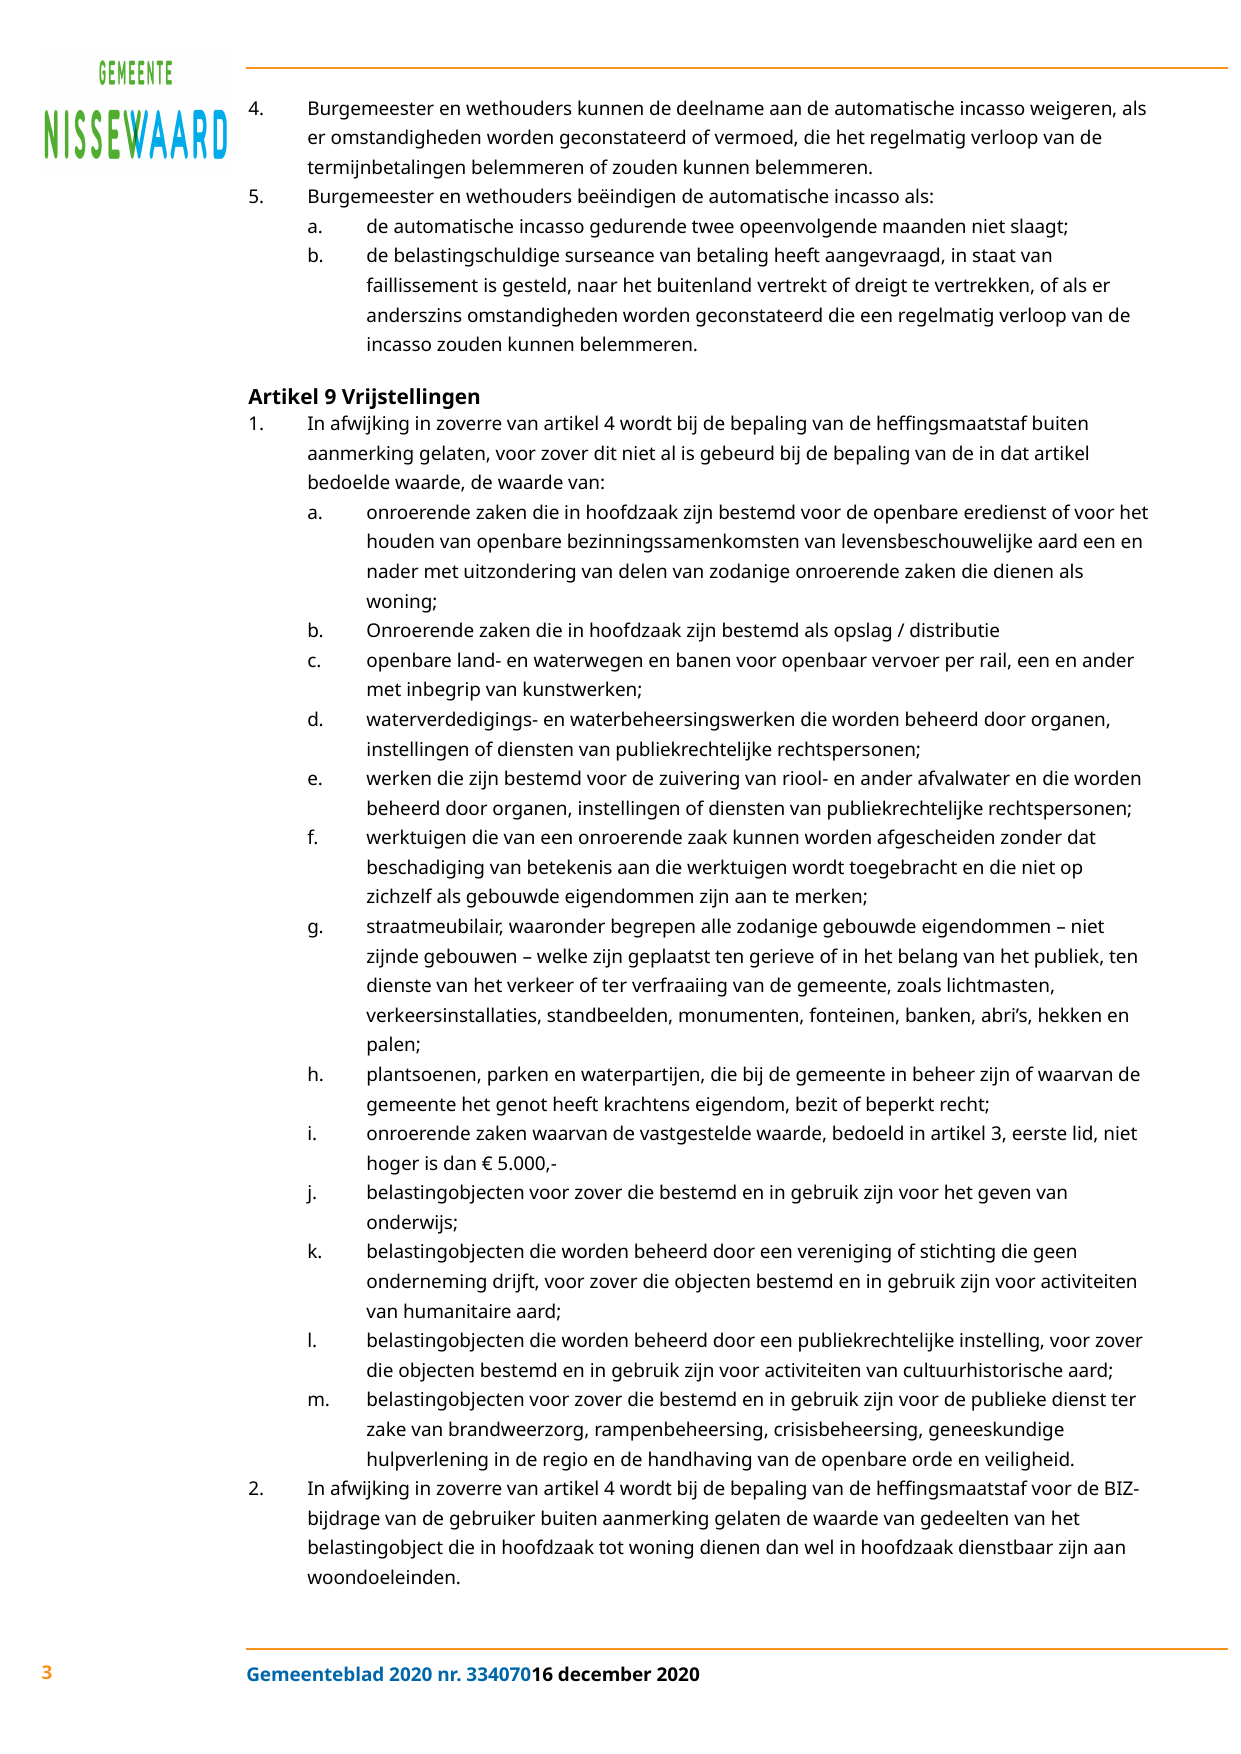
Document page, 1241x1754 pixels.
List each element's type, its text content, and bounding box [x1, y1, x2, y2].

list de belastingschuldige surseance van betaling heeft aangevraagd, in staat van faillissement is gesteld, naar het buitenland vertrekt of dreigt te vertrekken, of als er anderszins omstandigheden worden geconstateerd die een regelmatig verloop van de incasso zouden kunnen belemmeren. [307, 243, 1152, 357]
list werken die zijn bestemd voor de zuivering van riool- en ander afvalwater en die worden beheerd door organen, instellingen of diensten van publiekrechtelijke rechtspersonen; [307, 765, 1152, 821]
list openbare land- en waterwegen en banen voor openbaar vervoer per rail, een en ander met inbegrip van kunstwerken; [307, 647, 1152, 702]
list belastingobjecten die worden beheerd door een publiekrechtelijke instelling, voor zover die objecten bestemd en in gebruik zijn voor activiteiten van cultuurhistorische aard; [307, 1327, 1152, 1383]
text Artikel 9 Vrijstellingen [248, 382, 1152, 410]
list de automatische incasso gedurende twee opeenvolgende maanden niet slaagt; [307, 213, 1152, 239]
list straatmeubilair, waaronder begrepen alle zodanige gebouwde eigendommen – niet zijnde gebouwen – welke zijn geplaatst ten gerieve of in het belang van het publiek, ten dienste van het verkeer of ter verfraaiing van de gemeente, zoals lichtmasten, verkeersinstallaties, standbeelden, monumenten, fonteinen, banken, abri’s, hekken en palen; [307, 913, 1152, 1057]
list belastingobjecten voor zover die bestemd en in gebruik zijn voor het geven van onderwijs; [307, 1179, 1152, 1235]
list Burgemeester en wethouders kunnen de deelname aan de automatische incasso weigeren, als er omstandigheden worden geconstateerd of vermoed, die het regelmatig verloop van de termijnbetalingen belemmeren of zouden kunnen belemmeren. [248, 95, 1152, 180]
picture [41, 47, 231, 172]
list onroerende zaken waarvan de vastgestelde waarde, bedoeld in artikel 3, eerste lid, niet hoger is dan € 5.000,- [307, 1120, 1152, 1176]
list onroerende zaken die in hoofdzaak zijn bestemd voor de openbare eredienst of voor het houden van openbare bezinningssamenkomsten van levensbeschouwelijke aard een en nader met uitzondering van delen van zodanige onroerende zaken die dienen als woning; [307, 499, 1152, 613]
list werktuigen die van een onroerende zaak kunnen worden afgescheiden zonder dat beschadiging van betekenis aan die werktuigen wordt toegebracht en die niet op zichzelf als gebouwde eigendommen zijn aan te merken; [307, 824, 1152, 909]
list Onroerende zaken die in hoofdzaak zijn bestemd als opslag / distributie [307, 617, 1152, 643]
list plantsoenen, parken en waterpartijen, die bij de gemeente in beheer zijn of waarvan de gemeente het genot heeft krachtens eigendom, bezit of beperkt recht; [307, 1061, 1152, 1116]
list waterverdedigings- en waterbeheersingswerken die worden beheerd door organen, instellingen of diensten van publiekrechtelijke rechtspersonen; [307, 706, 1152, 761]
list belastingobjecten die worden beheerd door een vereniging of stichting die geen onderneming drijft, voor zover die objecten bestemd en in gebruik zijn voor activiteiten van humanitaire aard; [307, 1239, 1152, 1323]
list belastingobjecten voor zover die bestemd en in gebruik zijn voor de publieke dienst ter zake van brandweerzorg, rampenbeheersing, crisisbeheersing, geneeskundige hulpverlening in de regio en de handhaving van de openbare orde en veiligheid. [307, 1387, 1152, 1471]
list Burgemeester en wethouders beëindigen de automatische incasso als: [248, 183, 1152, 209]
list In afwijking in zoverre van artikel 4 wordt bij de bepaling van de heffingsmaatstaf voor de BIZ-bijdrage van de gebruiker buiten aanmerking gelaten de waarde van gedeelten van het belastingobject die in hoofdzaak tot woning dienen dan wel in hoofdzaak dienstbaar zijn aan woondoeleinden. [248, 1475, 1152, 1590]
list In afwijking in zoverre van artikel 4 wordt bij de bepaling van de heffingsmaatstaf buiten aanmerking gelaten, voor zover dit niet al is gebeurd bij de bepaling van de in dat artikel bedoelde waarde, de waarde van: [248, 410, 1152, 495]
